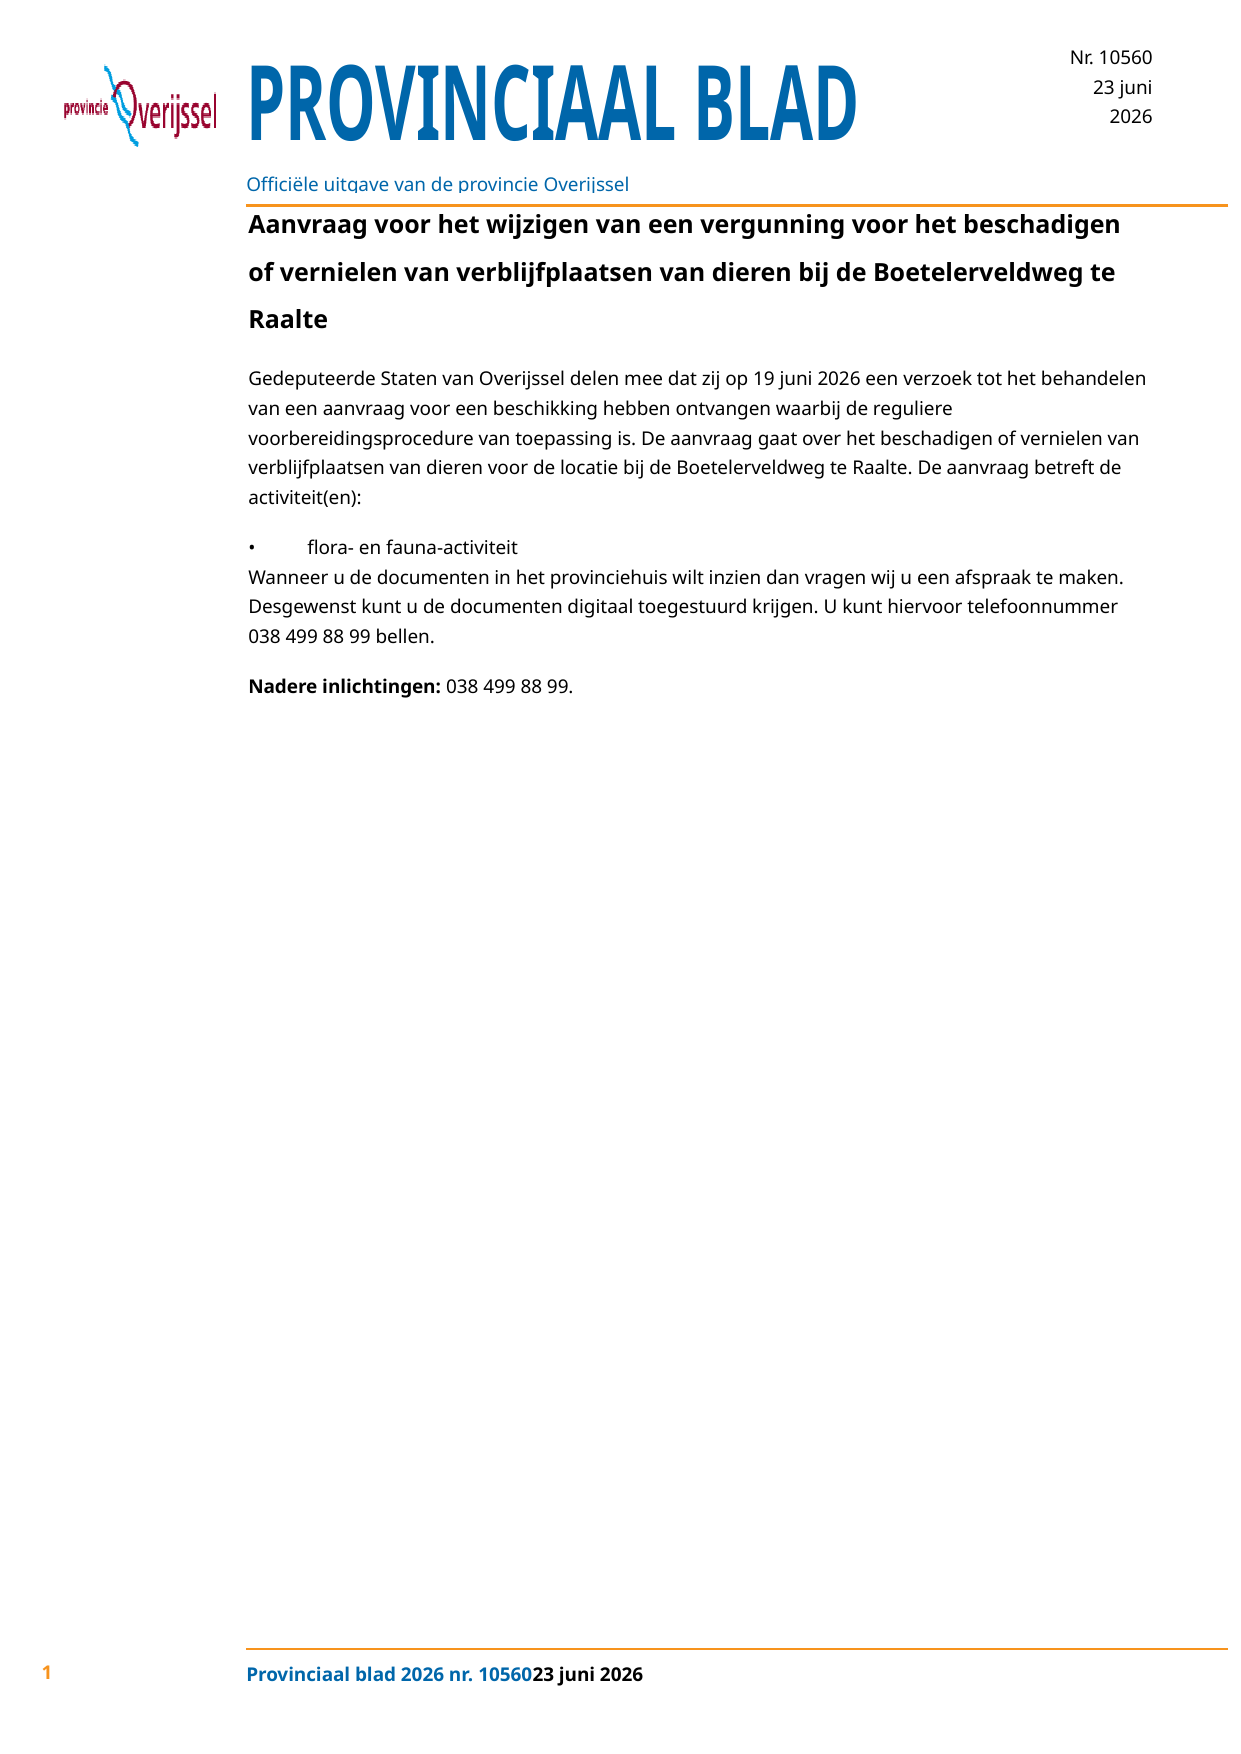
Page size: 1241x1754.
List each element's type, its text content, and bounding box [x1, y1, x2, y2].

text Gedeputeerde Staten van Overijssel delen mee dat zij op 19 juni 2026 een verzoek tot het behandelen van een aanvraag voor een beschikking hebben ontvangen waarbij de reguliere voorbereidingsprocedure van toepassing is. De aanvraag gaat over het beschadigen of vernielen van verblijfplaatsen van dieren voor de locatie bij de Boetelerveldweg te Raalte. De aanvraag betreft de activiteit(en): [248, 366, 1152, 509]
text Nadere inlichtingen: 038 499 88 99. [248, 673, 1152, 699]
text Aanvraag voor het wijzigen van een vergunning voor het beschadigen of vernielen van verblijfplaatsen van dieren bij de Boetelerveldweg te Raalte [248, 207, 1152, 336]
list flora- en fauna-activiteit [248, 534, 1152, 560]
picture [41, 47, 231, 172]
text Wanneer u de documenten in het provinciehuis wilt inzien dan vragen wij u een afspraak te maken. Desgewenst kunt u de documenten digitaal toegestuurd krijgen. U kunt hiervoor telefoonnummer 038 499 88 99 bellen. [248, 564, 1152, 649]
